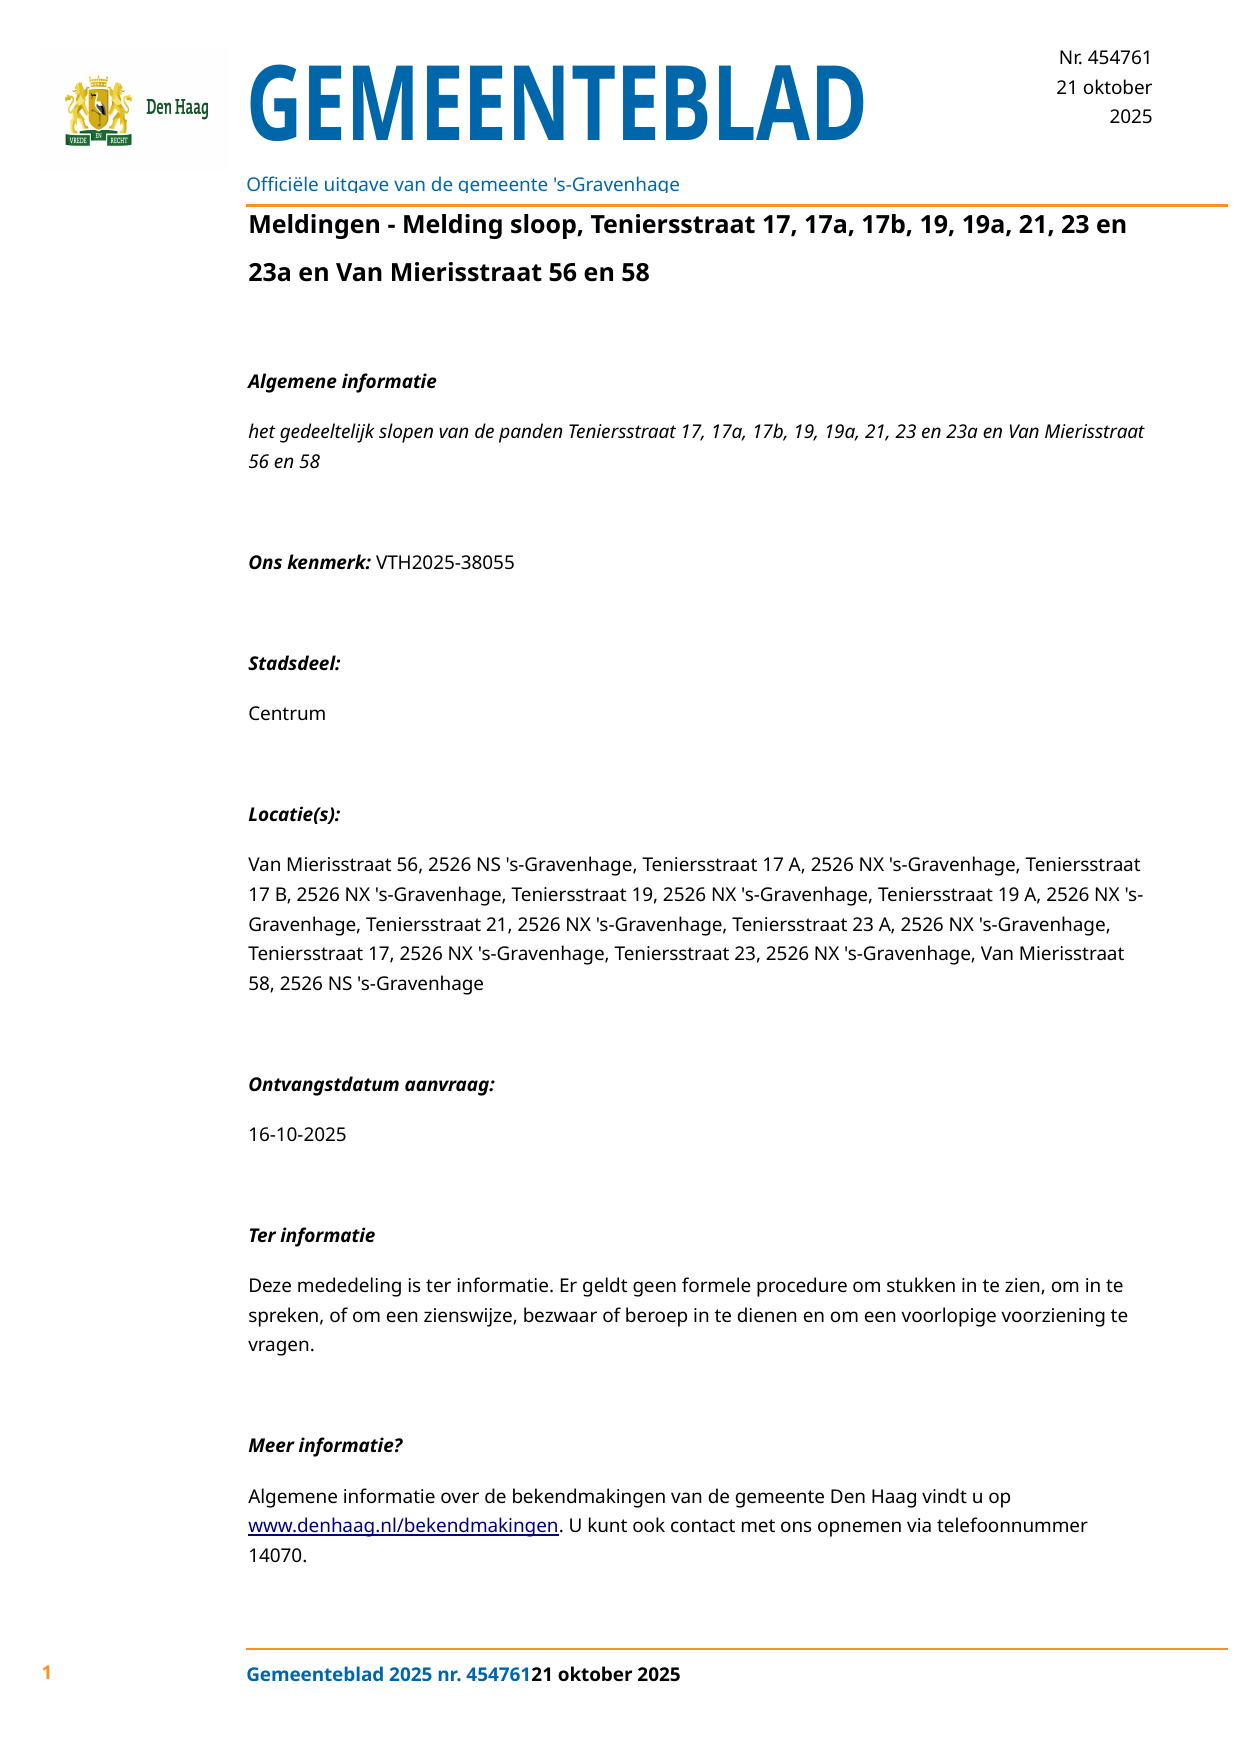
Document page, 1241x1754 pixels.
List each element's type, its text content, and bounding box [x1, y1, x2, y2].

text Centrum [248, 700, 1152, 726]
text Algemene informatie [248, 368, 1152, 394]
text Deze mededeling is ter informatie. Er geldt geen formele procedure om stukken in te zien, om in te spreken, of om een zienswijze, bezwaar of beroep in te dienen en om een voorlopige voorziening te vragen. [248, 1272, 1152, 1357]
text Ons kenmerk: VTH2025-38055 [248, 549, 1152, 575]
picture [41, 47, 231, 172]
text Van Mierisstraat 56, 2526 NS 's-Gravenhage, Teniersstraat 17 A, 2526 NX 's-Gravenhage, Teniersstraat 17 B, 2526 NX 's-Gravenhage, Teniersstraat 19, 2526 NX 's-Gravenhage, Teniersstraat 19 A, 2526 NX 's-Gravenhage, Teniersstraat 21, 2526 NX 's-Gravenhage, Teniersstraat 23 A, 2526 NX 's-Gravenhage, Teniersstraat 17, 2526 NX 's-Gravenhage, Teniersstraat 23, 2526 NX 's-Gravenhage, Van Mierisstraat 58, 2526 NS 's-Gravenhage [248, 852, 1152, 996]
text Locatie(s): [248, 801, 1152, 827]
text Meldingen - Melding sloop, Teniersstraat 17, 17a, 17b, 19, 19a, 21, 23 en 23a en Van Mierisstraat 56 en 58 [248, 207, 1152, 288]
text Stadsdeel: [248, 650, 1152, 676]
text 16-10-2025 [248, 1121, 1152, 1147]
text Ontvangstdatum aanvraag: [248, 1071, 1152, 1097]
text Ter informatie [248, 1222, 1152, 1248]
text Algemene informatie over de bekendmakingen van de gemeente Den Haag vindt u op www.denhaag.nl/bekendmakingen. U kunt ook contact met ons opnemen via telefoonnummer 14070. [248, 1483, 1152, 1568]
text Meer informatie? [248, 1432, 1152, 1458]
text het gedeeltelijk slopen van de panden Teniersstraat 17, 17a, 17b, 19, 19a, 21, 23 en 23a en Van Mierisstraat 56 en 58 [248, 419, 1152, 474]
